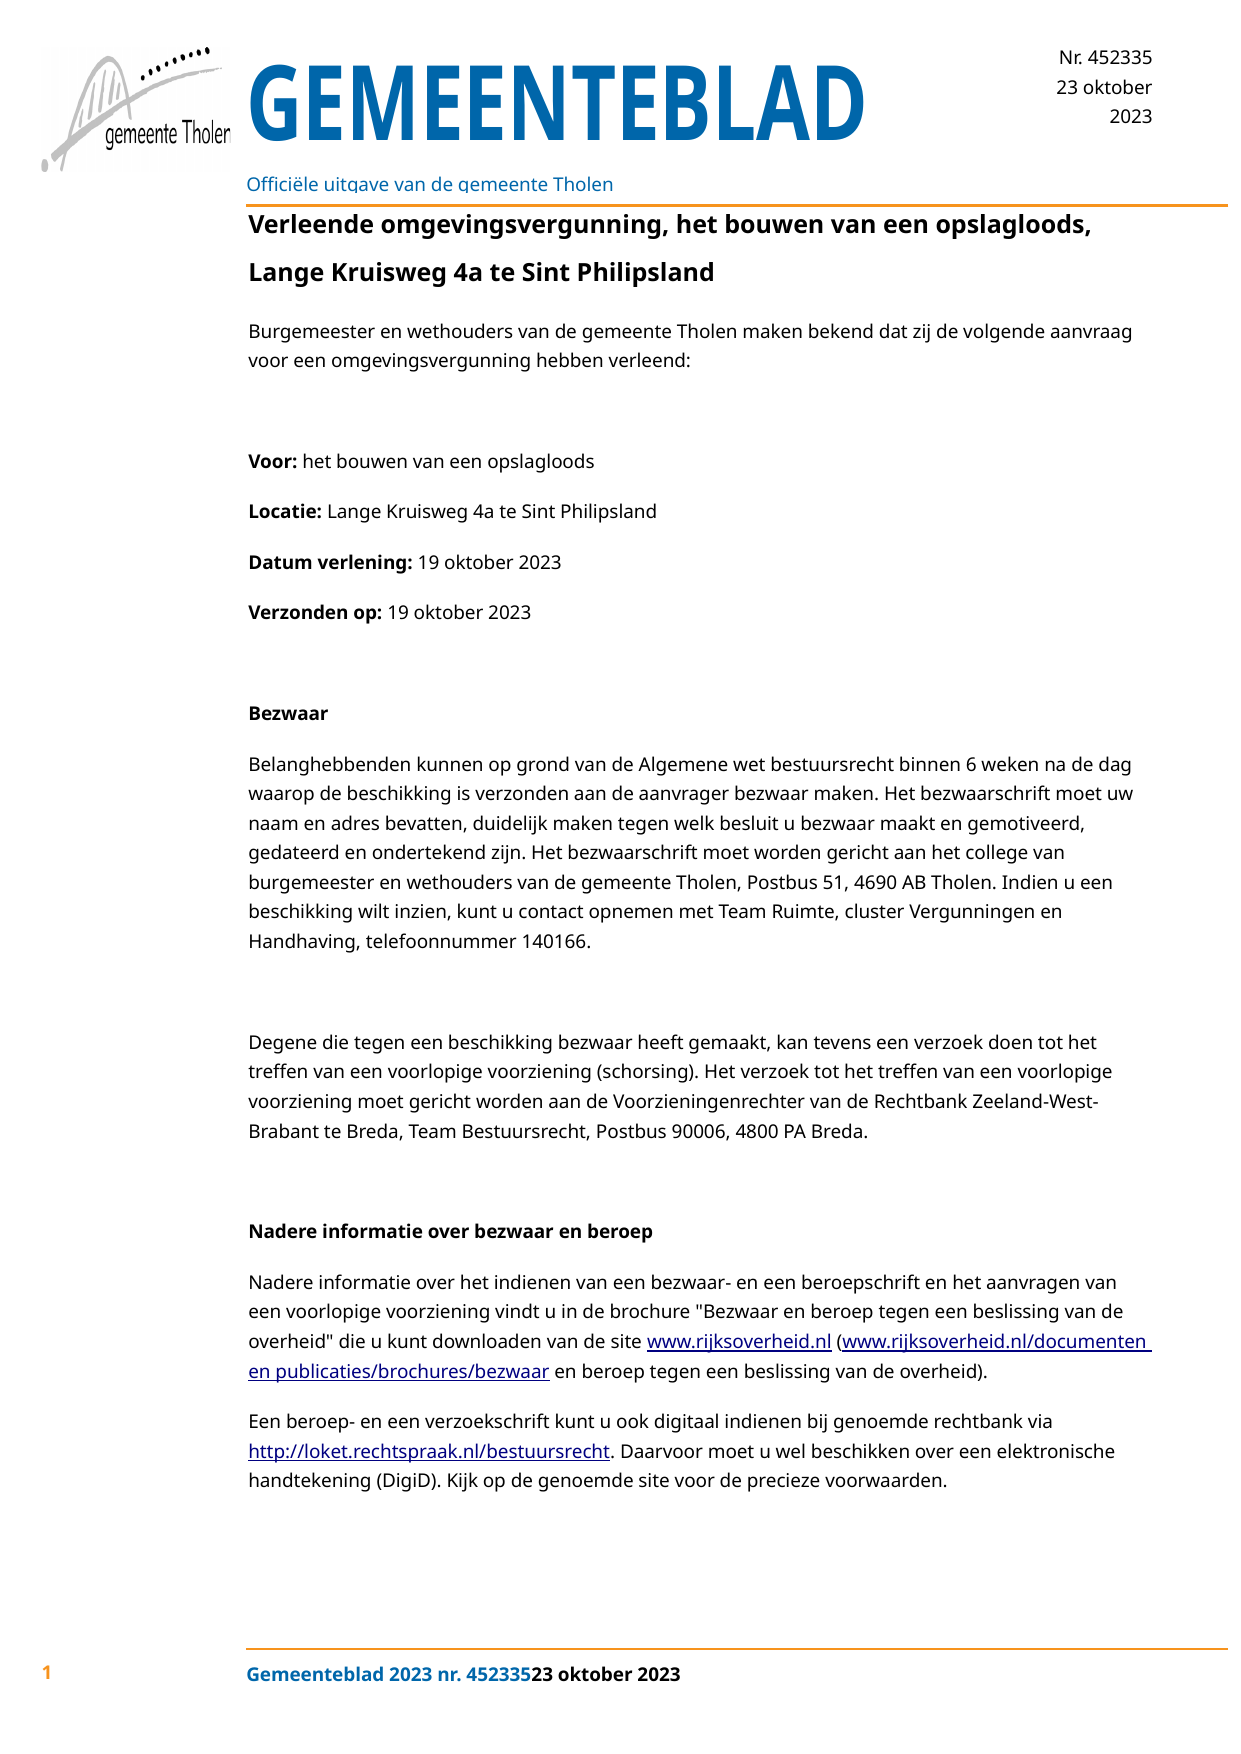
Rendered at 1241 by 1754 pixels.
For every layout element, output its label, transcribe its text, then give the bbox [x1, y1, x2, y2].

text Degene die tegen een beschikking bezwaar heeft gemaakt, kan tevens een verzoek doen tot het treffen van een voorlopige voorziening (schorsing). Het verzoek tot het treffen van een voorlopige voorziening moet gericht worden aan de Voorzieningenrechter van de Rechtbank Zeeland-West-Brabant te Breda, Team Bestuursrecht, Postbus 90006, 4800 PA Breda. [248, 1029, 1152, 1144]
text Nadere informatie over het indienen van een bezwaar- en een beroepschrift en het aanvragen van een voorlopige voorziening vindt u in de brochure "Bezwaar en beroep tegen een beslissing van de overheid" die u kunt downloaden van de site www.rijksoverheid.nl (www.rijksoverheid.nl/documenten en publicaties/brochures/bezwaar en beroep tegen een beslissing van de overheid). [248, 1269, 1152, 1384]
text Burgemeester en wethouders van de gemeente Tholen maken bekend dat zij de volgende aanvraag voor een omgevingsvergunning hebben verleend: [248, 318, 1152, 373]
picture [41, 47, 231, 172]
text Locatie: Lange Kruisweg 4a te Sint Philipsland [248, 499, 1152, 524]
text Nadere informatie over bezwaar en beroep [248, 1219, 1152, 1244]
text Voor: het bouwen van een opslagloods [248, 448, 1152, 474]
text Bezwaar [248, 700, 1152, 726]
text Een beroep- en een verzoekschrift kunt u ook digitaal indienen bij genoemde rechtbank via http://loket.rechtspraak.nl/bestuursrecht. Daarvoor moet u wel beschikken over een elektronische handtekening (DigiD). Kijk op de genoemde site voor de precieze voorwaarden. [248, 1408, 1152, 1493]
text Belanghebbenden kunnen op grond van de Algemene wet bestuursrecht binnen 6 weken na de dag waarop de beschikking is verzonden aan de aanvrager bezwaar maken. Het bezwaarschrift moet uw naam en adres bevatten, duidelijk maken tegen welk besluit u bezwaar maakt en gemotiveerd, gedateerd en ondertekend zijn. Het bezwaarschrift moet worden gericht aan het college van burgemeester en wethouders van de gemeente Tholen, Postbus 51, 4690 AB Tholen. Indien u een beschikking wilt inzien, kunt u contact opnemen met Team Ruimte, cluster Vergunningen en Handhaving, telefoonnummer 140166. [248, 751, 1152, 954]
text Datum verlening: 19 oktober 2023 [248, 549, 1152, 575]
text Verzonden op: 19 oktober 2023 [248, 599, 1152, 625]
text Verleende omgevingsvergunning, het bouwen van een opslagloods, Lange Kruisweg 4a te Sint Philipsland [248, 207, 1152, 288]
